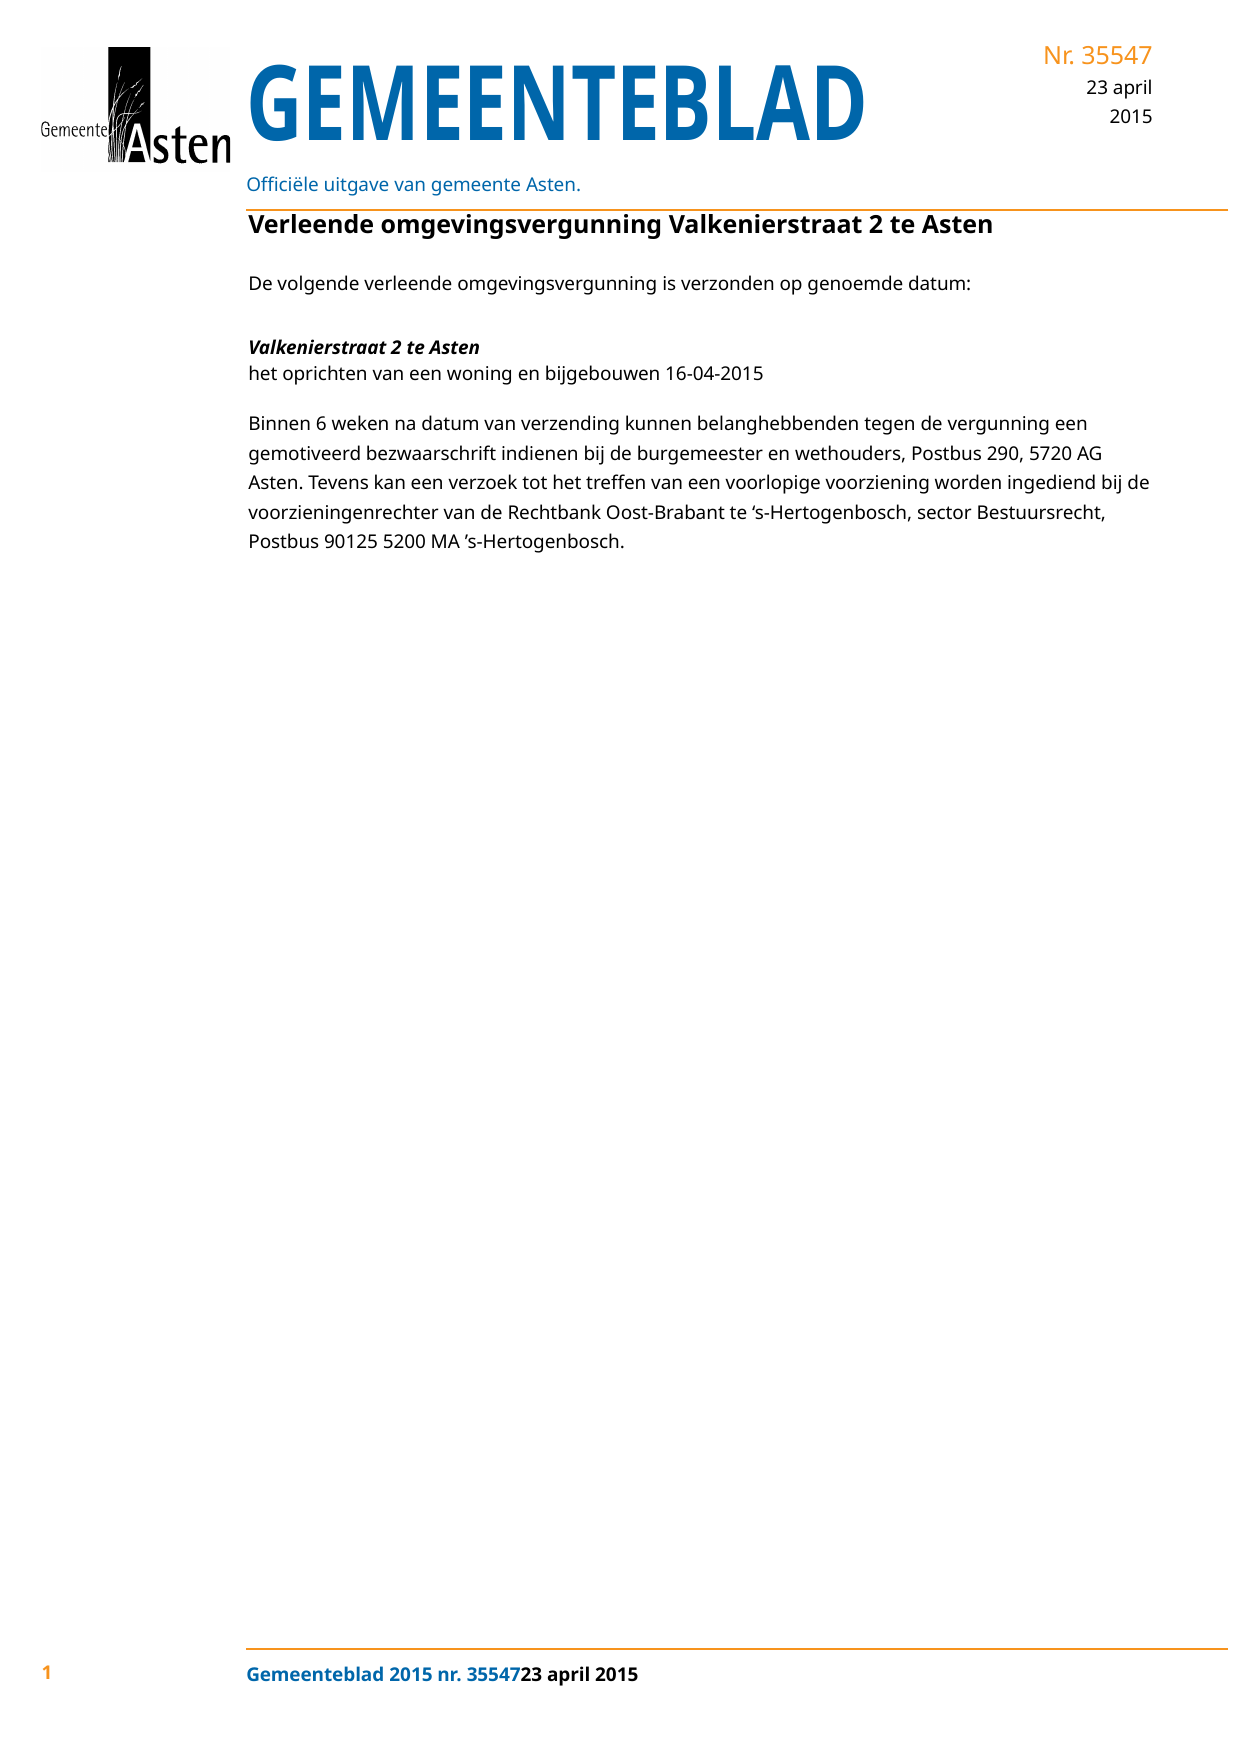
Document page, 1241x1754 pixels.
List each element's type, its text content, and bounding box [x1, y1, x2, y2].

text Binnen 6 weken na datum van verzending kunnen belanghebbenden tegen de vergunning een gemotiveerd bezwaarschrift indienen bij de burgemeester en wethouders, Postbus 290, 5720 AG Asten. Tevens kan een verzoek tot het treffen van een voorlopige voorziening worden ingediend bij de voorzieningenrechter van de Rechtbank Oost-Brabant te ‘s-Hertogenbosch, sector Bestuursrecht, Postbus 90125 5200 MA ’s-Hertogenbosch. [248, 410, 1152, 554]
text het oprichten van een woning en bijgebouwen 16-04-2015 [248, 360, 1152, 386]
picture [41, 47, 231, 172]
text De volgende verleende omgevingsvergunning is verzonden op genoemde datum: [248, 270, 1152, 296]
text Verleende omgevingsvergunning Valkenierstraat 2 te Asten [248, 211, 1152, 241]
text Valkenierstraat 2 te Asten [248, 334, 1152, 360]
